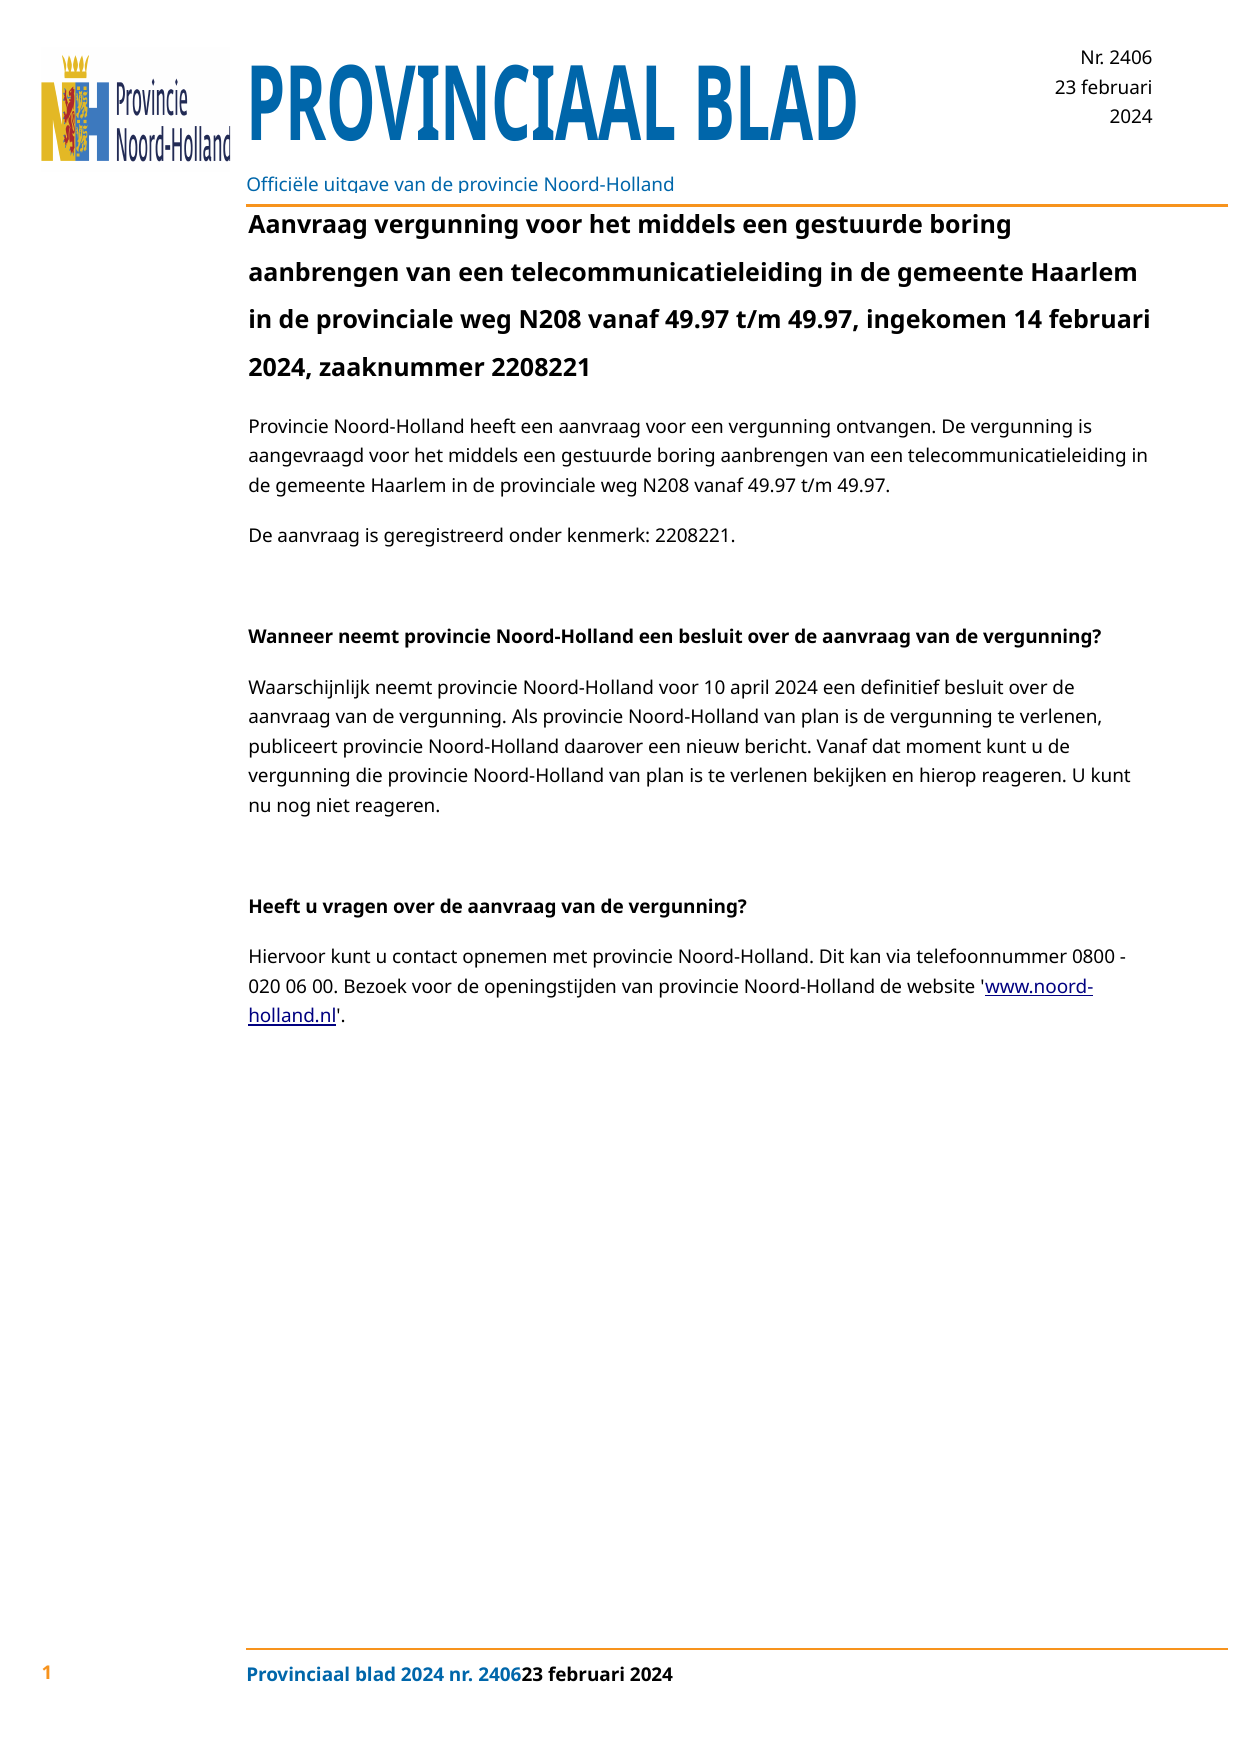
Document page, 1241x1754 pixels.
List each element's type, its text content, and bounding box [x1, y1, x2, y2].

text Hiervoor kunt u contact opnemen met provincie Noord-Holland. Dit kan via telefoonnummer 0800 - 020 06 00. Bezoek voor de openingstijden van provincie Noord-Holland de website 'www.noord-holland.nl'. [248, 943, 1152, 1028]
text De aanvraag is geregistreerd onder kenmerk: 2208221. [248, 523, 1152, 548]
text Aanvraag vergunning voor het middels een gestuurde boring aanbrengen van een telecommunicatieleiding in de gemeente Haarlem in de provinciale weg N208 vanaf 49.97 t/m 49.97, ingekomen 14 februari 2024, zaaknummer 2208221 [248, 207, 1152, 384]
text Waarschijnlijk neemt provincie Noord-Holland voor 10 april 2024 een definitief besluit over de aanvraag van de vergunning. Als provincie Noord-Holland van plan is de vergunning te verlenen, publiceert provincie Noord-Holland daarover een nieuw bericht. Vanaf dat moment kunt u de vergunning die provincie Noord-Holland van plan is te verlenen bekijken en hierop reageren. U kunt nu nog niet reageren. [248, 674, 1152, 818]
text Wanneer neemt provincie Noord-Holland een besluit over de aanvraag van de vergunning? [248, 623, 1152, 649]
picture [41, 47, 231, 172]
text Provincie Noord-Holland heeft een aanvraag voor een vergunning ontvangen. De vergunning is aangevraagd voor het middels een gestuurde boring aanbrengen van een telecommunicatieleiding in de gemeente Haarlem in de provinciale weg N208 vanaf 49.97 t/m 49.97. [248, 413, 1152, 498]
text Heeft u vragen over de aanvraag van de vergunning? [248, 893, 1152, 919]
